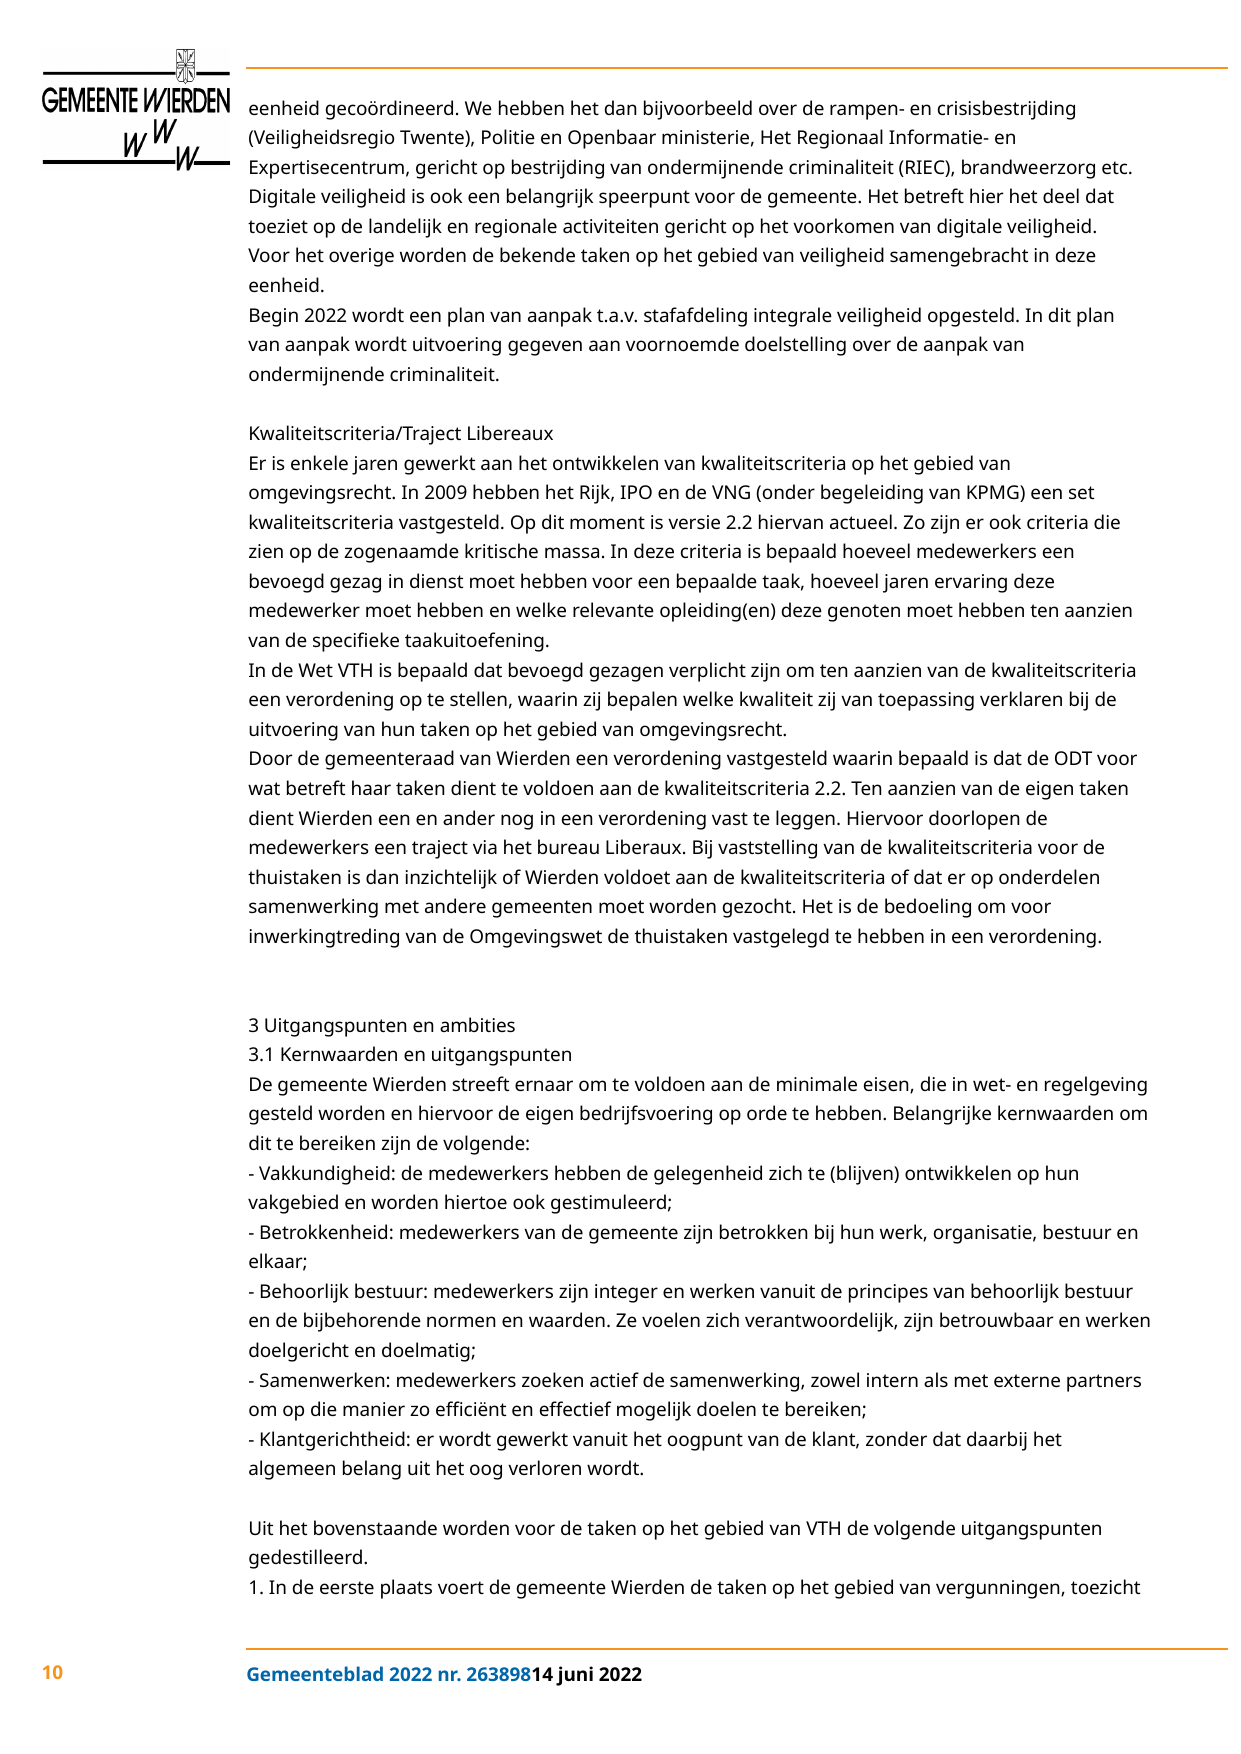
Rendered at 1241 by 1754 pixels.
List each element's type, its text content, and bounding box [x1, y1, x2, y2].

text Kwaliteitscriteria/Traject Libereaux [248, 420, 1152, 446]
text Er is enkele jaren gewerkt aan het ontwikkelen van kwaliteitscriteria op het gebied van omgevingsrecht. In 2009 hebben het Rijk, IPO en de VNG (onder begeleiding van KPMG) een set kwaliteitscriteria vastgesteld. Op dit moment is versie 2.2 hiervan actueel. Zo zijn er ook criteria die zien op de zogenaamde kritische massa. In deze criteria is bepaald hoeveel medewerkers een bevoegd gezag in dienst moet hebben voor een bepaalde taak, hoeveel jaren ervaring deze medewerker moet hebben en welke relevante opleiding(en) deze genoten moet hebben ten aanzien van de specifieke taakuitoefening. [248, 450, 1152, 653]
text Begin 2022 wordt een plan van aanpak t.a.v. stafafdeling integrale veiligheid opgesteld. In dit plan van aanpak wordt uitvoering gegeven aan voornoemde doelstelling over de aanpak van ondermijnende criminaliteit. [248, 302, 1152, 387]
text In de Wet VTH is bepaald dat bevoegd gezagen verplicht zijn om ten aanzien van de kwaliteitscriteria een verordening op te stellen, waarin zij bepalen welke kwaliteit zij van toepassing verklaren bij de uitvoering van hun taken op het gebied van omgevingsrecht. [248, 657, 1152, 742]
text 1. In de eerste plaats voert de gemeente Wierden de taken op het gebied van vergunningen, toezicht [248, 1574, 1152, 1600]
picture [41, 47, 231, 172]
text - Vakkundigheid: de medewerkers hebben de gelegenheid zich te (blijven) ontwikkelen op hun vakgebied en worden hiertoe ook gestimuleerd; [248, 1160, 1152, 1215]
text De gemeente Wierden streeft ernaar om te voldoen aan de minimale eisen, die in wet- en regelgeving gesteld worden en hiervoor de eigen bedrijfsvoering op orde te hebben. Belangrijke kernwaarden om dit te bereiken zijn de volgende: [248, 1071, 1152, 1156]
text Door de gemeenteraad van Wierden een verordening vastgesteld waarin bepaald is dat de ODT voor wat betreft haar taken dient te voldoen aan de kwaliteitscriteria 2.2. Ten aanzien van de eigen taken dient Wierden een en ander nog in een verordening vast te leggen. Hiervoor doorlopen de medewerkers een traject via het bureau Liberaux. Bij vaststelling van de kwaliteitscriteria voor de thuistaken is dan inzichtelijk of Wierden voldoet aan de kwaliteitscriteria of dat er op onderdelen samenwerking met andere gemeenten moet worden gezocht. Het is de bedoeling om voor inwerkingtreding van de Omgevingswet de thuistaken vastgelegd te hebben in een verordening. [248, 746, 1152, 949]
text 3 Uitgangspunten en ambities [248, 1012, 1152, 1038]
text - Betrokkenheid: medewerkers van de gemeente zijn betrokken bij hun werk, organisatie, bestuur en elkaar; [248, 1219, 1152, 1274]
text Digitale veiligheid is ook een belangrijk speerpunt voor de gemeente. Het betreft hier het deel dat toeziet op de landelijk en regionale activiteiten gericht op het voorkomen van digitale veiligheid. [248, 183, 1152, 239]
text eenheid gecoördineerd. We hebben het dan bijvoorbeeld over de rampen- en crisisbestrijding (Veiligheidsregio Twente), Politie en Openbaar ministerie, Het Regionaal Informatie- en Expertisecentrum, gericht op bestrijding van ondermijnende criminaliteit (RIEC), brandweerzorg etc. [248, 95, 1152, 180]
text - Samenwerken: medewerkers zoeken actief de samenwerking, zowel intern als met externe partners om op die manier zo efficiënt en effectief mogelijk doelen te bereiken; [248, 1367, 1152, 1422]
text - Behoorlijk bestuur: medewerkers zijn integer en werken vanuit de principes van behoorlijk bestuur en de bijbehorende normen en waarden. Ze voelen zich verantwoordelijk, zijn betrouwbaar en werken doelgericht en doelmatig; [248, 1278, 1152, 1363]
text - Klantgerichtheid: er wordt gewerkt vanuit het oogpunt van de klant, zonder dat daarbij het algemeen belang uit het oog verloren wordt. [248, 1426, 1152, 1481]
text 3.1 Kernwaarden en uitgangspunten [248, 1041, 1152, 1067]
text Voor het overige worden de bekende taken op het gebied van veiligheid samengebracht in deze eenheid. [248, 243, 1152, 298]
text Uit het bovenstaande worden voor de taken op het gebied van VTH de volgende uitgangspunten gedestilleerd. [248, 1515, 1152, 1570]
